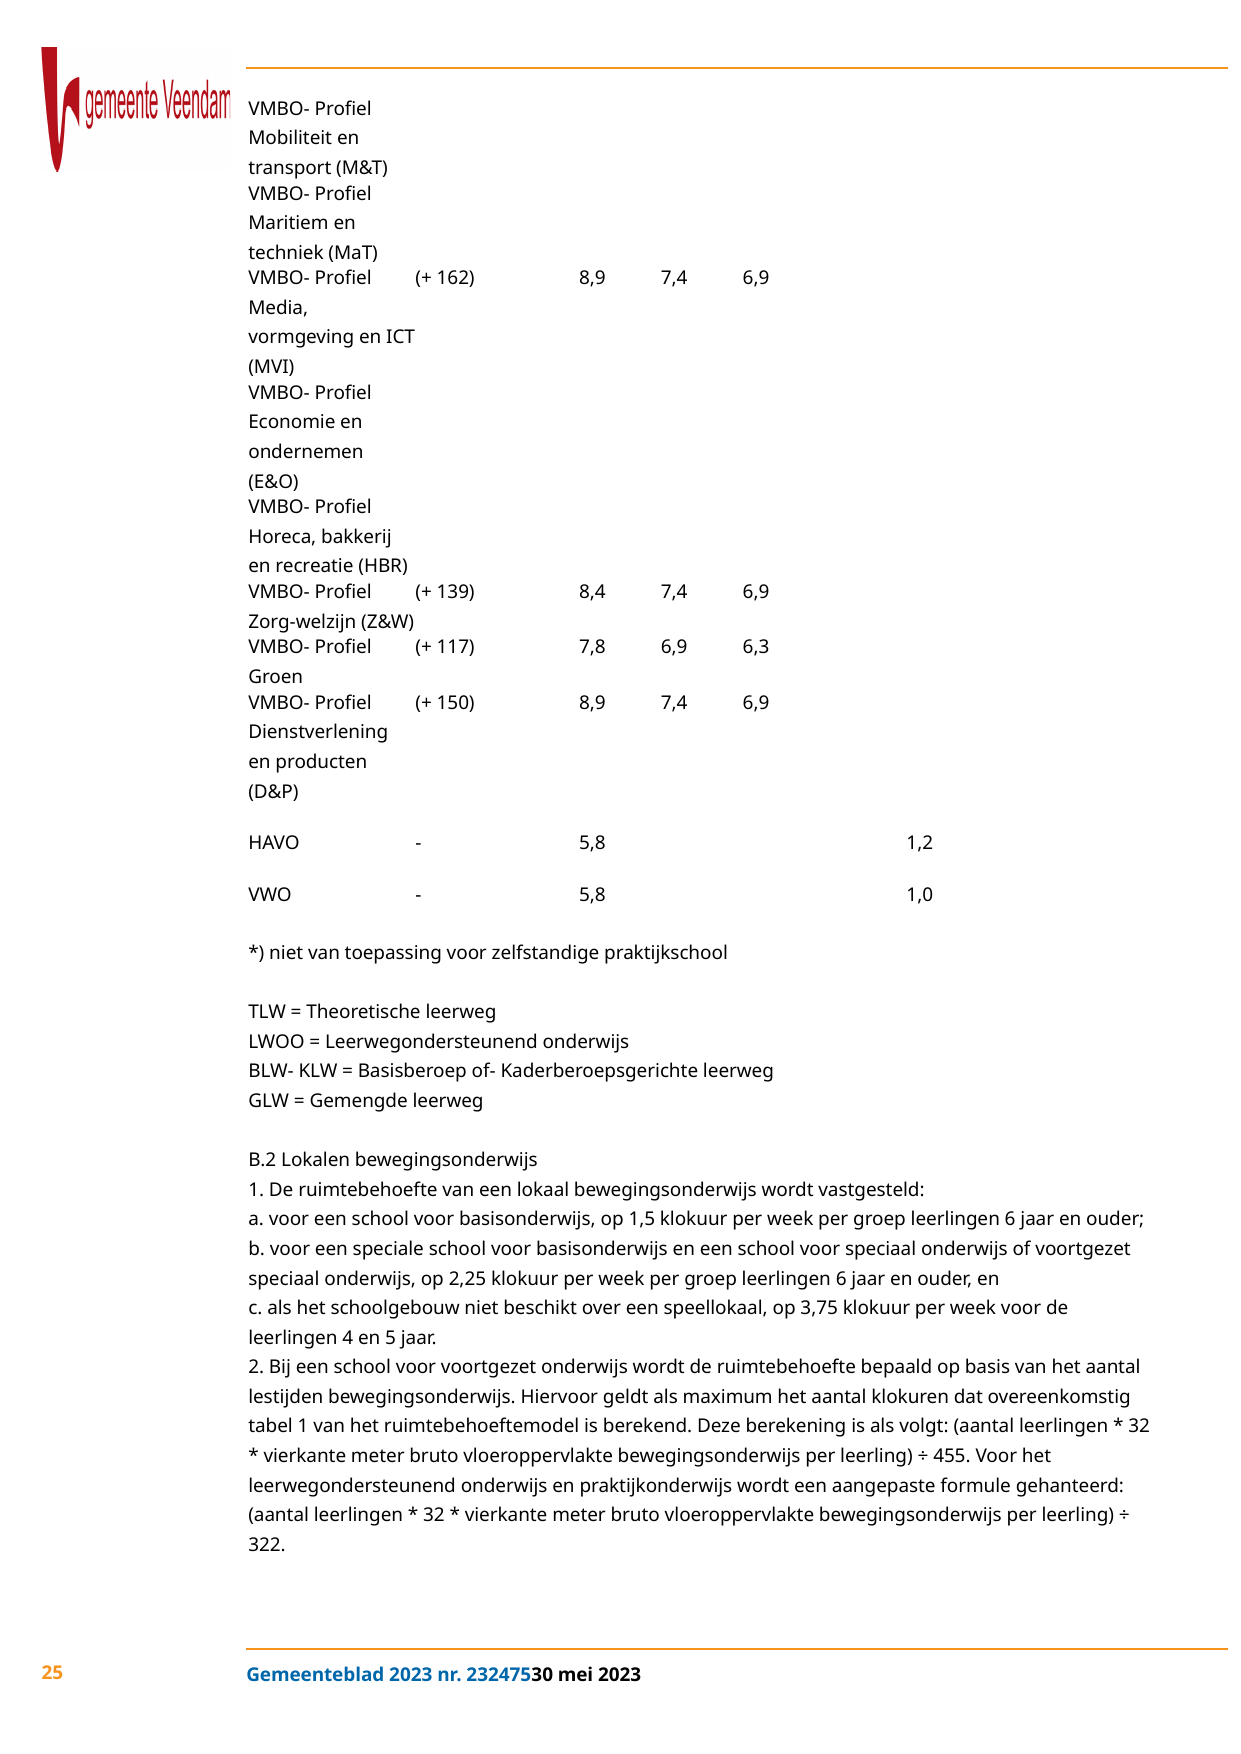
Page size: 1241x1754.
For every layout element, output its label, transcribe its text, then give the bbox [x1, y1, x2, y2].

table_cell [579, 379, 661, 493]
table_cell [497, 579, 579, 634]
text LWOO = Leerwegondersteunend onderwijs [248, 1028, 1152, 1054]
table_cell [661, 180, 742, 264]
table_cell [661, 804, 742, 829]
table_cell [824, 829, 906, 855]
text a. voor een school voor basisonderwijs, op 1,5 klokuur per week per groep leerlingen 6 jaar en ouder; [248, 1206, 1152, 1231]
table_cell [988, 180, 1152, 264]
table_cell [415, 804, 497, 829]
table_cell 6,9 [743, 265, 824, 379]
table_cell [497, 634, 579, 689]
table_cell [497, 804, 579, 829]
table_cell [824, 95, 906, 180]
table_cell [497, 494, 579, 578]
text 2. Bij een school voor voortgezet onderwijs wordt de ruimtebehoefte bepaald op basis van het aantal lestijden bewegingsonderwijs. Hiervoor geldt als maximum het aantal klokuren dat overeenkomstig tabel 1 van het ruimtebehoeftemodel is berekend. Deze berekening is als volgt: (aantal leerlingen * 32 * vierkante meter bruto vloeroppervlakte bewegingsonderwijs per leerling) ÷ 455. Voor het leerwegondersteunend onderwijs en praktijkonderwijs wordt een aangepaste formule gehanteerd: (aantal leerlingen * 32 * vierkante meter bruto vloeroppervlakte bewegingsonderwijs per leerling) ÷ 322. [248, 1353, 1152, 1557]
text b. voor een speciale school voor basisonderwijs en een school voor speciaal onderwijs of voortgezet speciaal onderwijs, op 2,25 klokuur per week per groep leerlingen 6 jaar en ouder, en [248, 1235, 1152, 1290]
table_cell [743, 494, 824, 578]
table_cell 5,8 [579, 881, 824, 906]
table_cell [579, 494, 661, 578]
table_cell [248, 804, 415, 829]
table_cell [661, 379, 742, 493]
table_cell (+ 139) [415, 579, 497, 634]
table_cell VMBO- Profiel Horeca, bakkerij en recreatie (HBR) [248, 494, 415, 578]
table_cell [579, 95, 661, 180]
table_cell [415, 180, 497, 264]
table_cell [906, 95, 988, 180]
table_cell [743, 379, 824, 493]
table_cell 5,8 [579, 829, 824, 855]
table_cell [579, 180, 661, 264]
table_cell 1,0 [906, 881, 1152, 906]
table_cell [497, 379, 579, 493]
table_cell VMBO- Profiel Maritiem en techniek (MaT) [248, 180, 415, 264]
table_cell [988, 634, 1152, 689]
table_cell [824, 804, 906, 829]
table_cell [661, 95, 742, 180]
table_cell [415, 855, 497, 881]
table_cell [906, 265, 988, 379]
table_cell HAVO [248, 829, 415, 855]
table_cell 6,9 [743, 689, 824, 803]
table_cell VMBO- Profiel Zorg-welzijn (Z&W) [248, 579, 415, 634]
table_cell [497, 265, 579, 379]
table_cell [824, 579, 906, 634]
table_cell VMBO- Profiel Economie en ondernemen (E&O) [248, 379, 415, 493]
table_cell 8,9 [579, 689, 661, 803]
table_cell 6,9 [661, 634, 742, 689]
table_cell [743, 855, 824, 881]
table_cell [824, 855, 906, 881]
table_cell [661, 855, 742, 881]
table_cell 8,9 [579, 265, 661, 379]
table_cell 7,8 [579, 634, 661, 689]
table_cell [988, 494, 1152, 578]
table_cell [415, 379, 497, 493]
table_cell (+ 117) [415, 634, 497, 689]
table_cell [906, 855, 988, 881]
table_cell [824, 881, 906, 906]
table_cell 7,4 [661, 579, 742, 634]
table_cell VMBO- Profiel Media, vormgeving en ICT (MVI) [248, 265, 415, 379]
picture [41, 47, 231, 172]
table_cell - [415, 829, 497, 855]
text B.2 Lokalen bewegingsonderwijs [248, 1146, 1152, 1172]
table_cell [906, 579, 988, 634]
table_cell VMBO- Profiel Groen [248, 634, 415, 689]
table_cell [743, 804, 824, 829]
table_cell (+ 162) [415, 265, 497, 379]
table_cell [1070, 804, 1152, 829]
table_cell [824, 180, 906, 264]
table_cell VMBO- Profiel Dienstverlening en producten (D&P) [248, 689, 415, 803]
table_cell 6,9 [743, 579, 824, 634]
table_cell [824, 379, 906, 493]
text 1. De ruimtebehoefte van een lokaal bewegingsonderwijs wordt vastgesteld: [248, 1176, 1152, 1202]
text c. als het schoolgebouw niet beschikt over een speellokaal, op 3,75 klokuur per week voor de leerlingen 4 en 5 jaar. [248, 1294, 1152, 1349]
table_cell [415, 95, 497, 180]
table_cell [824, 634, 906, 689]
text *) niet van toepassing voor zelfstandige praktijkschool [248, 939, 1152, 965]
table_cell [497, 95, 579, 180]
table_cell 1,2 [906, 829, 1152, 855]
table_cell [497, 881, 579, 906]
table_cell [988, 95, 1152, 180]
table_cell [906, 689, 988, 803]
table_cell [579, 855, 661, 881]
table_cell [497, 689, 579, 803]
table_cell VMBO- Profiel Mobiliteit en transport (M&T) [248, 95, 415, 180]
table_cell 8,4 [579, 579, 661, 634]
text GLW = Gemengde leerweg [248, 1087, 1152, 1113]
table_cell [743, 95, 824, 180]
table_cell (+ 150) [415, 689, 497, 803]
table_cell - [415, 881, 497, 906]
table_cell [988, 379, 1152, 493]
table_cell [579, 804, 661, 829]
table_cell [906, 804, 988, 829]
table_cell [743, 180, 824, 264]
table_cell [906, 634, 988, 689]
text TLW = Theoretische leerweg [248, 998, 1152, 1024]
table_cell [906, 180, 988, 264]
text BLW- KLW = Basisberoep of- Kaderberoepsgerichte leerweg [248, 1058, 1152, 1083]
table_cell [661, 494, 742, 578]
table_cell [988, 804, 1070, 829]
table_cell [988, 689, 1152, 803]
table_cell [824, 265, 906, 379]
table_cell [497, 829, 579, 855]
table_cell [988, 855, 1070, 881]
table_cell [906, 494, 988, 578]
table_cell [824, 494, 906, 578]
table_cell 6,3 [743, 634, 824, 689]
table_cell [906, 379, 988, 493]
table_cell VWO [248, 881, 415, 906]
table_cell [415, 494, 497, 578]
table_cell [988, 265, 1152, 379]
table_cell [988, 579, 1152, 634]
table_cell 7,4 [661, 689, 742, 803]
table_cell [248, 855, 415, 881]
table_cell [497, 180, 579, 264]
table_cell [497, 855, 579, 881]
table_cell 7,4 [661, 265, 742, 379]
table_cell [824, 689, 906, 803]
table_cell [1070, 855, 1152, 881]
